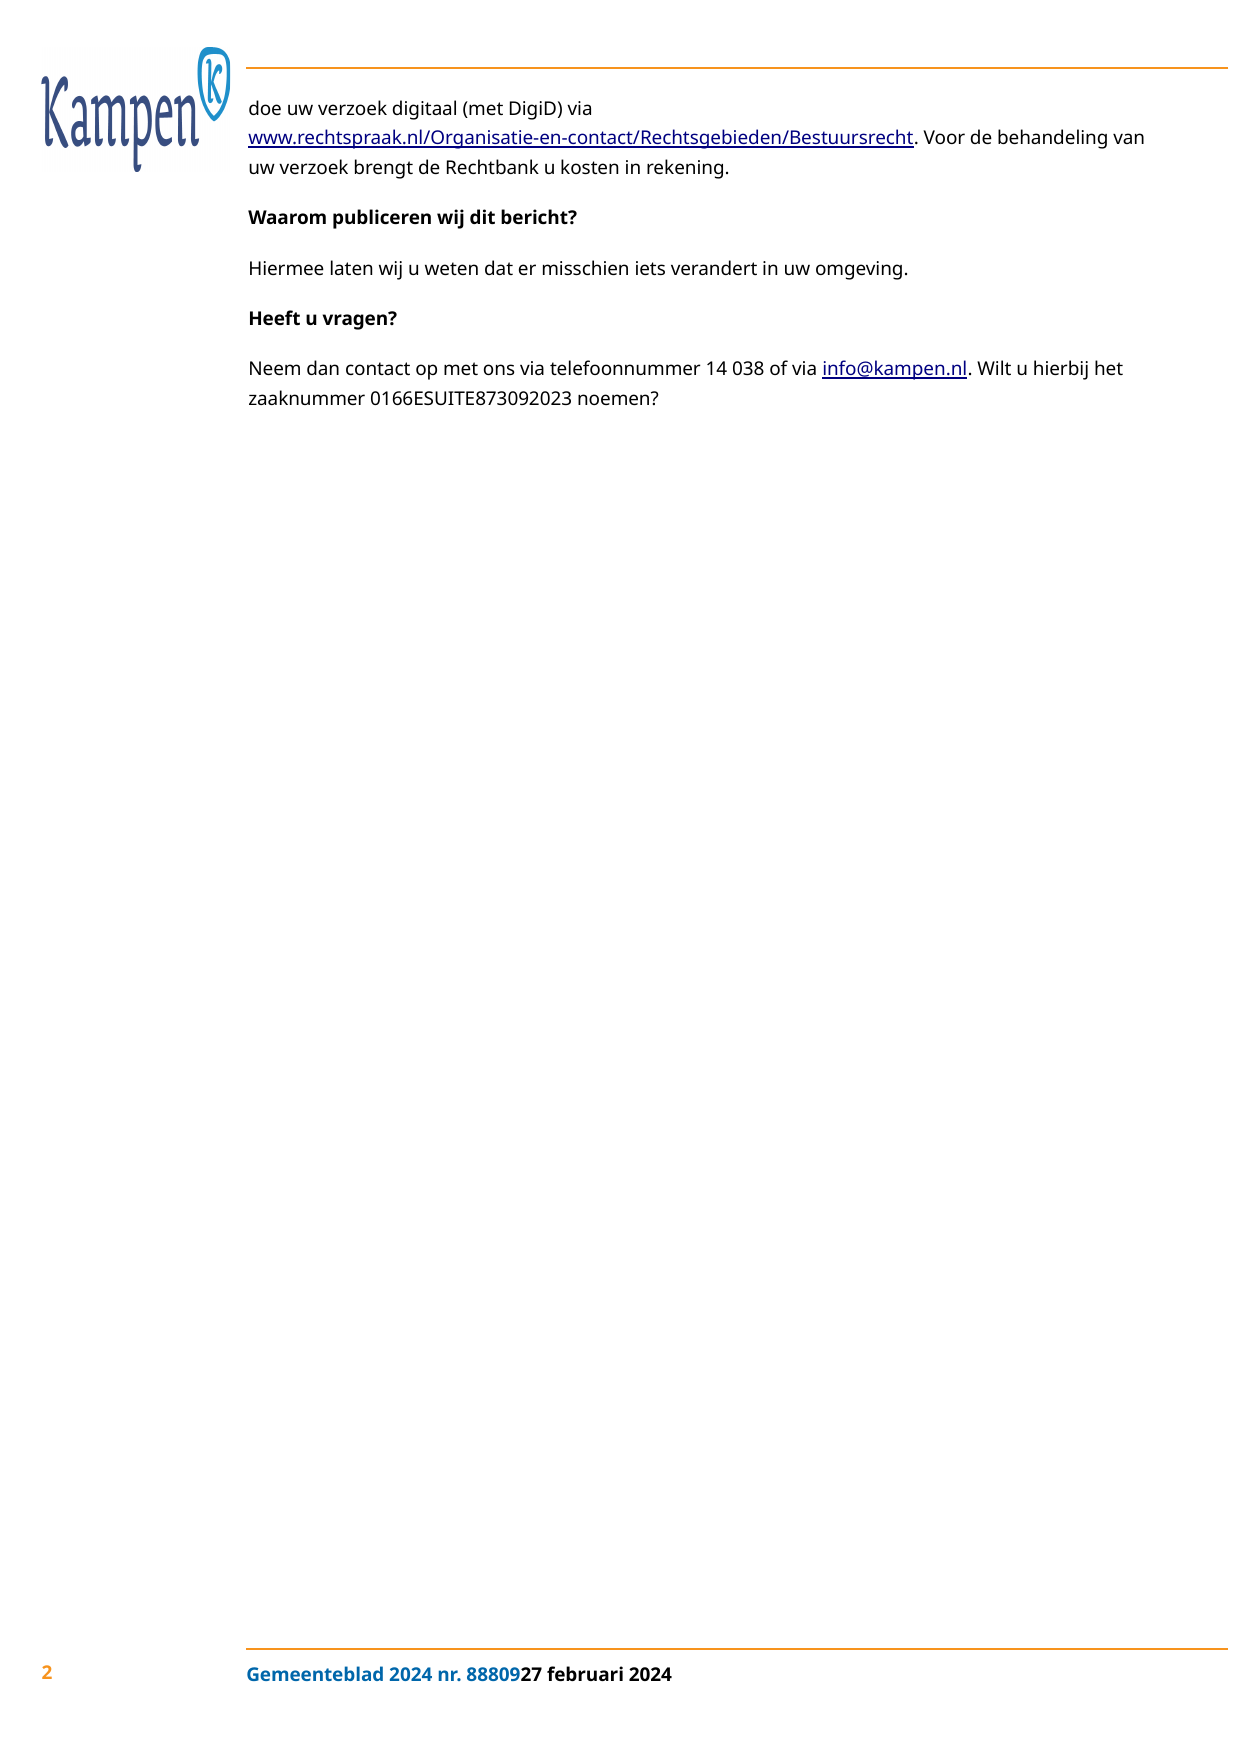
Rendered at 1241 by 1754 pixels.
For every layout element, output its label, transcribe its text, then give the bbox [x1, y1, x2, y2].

text Heeft u vragen? [248, 305, 1152, 331]
text doe uw verzoek digitaal (met DigiD) via www.rechtspraak.nl/Organisatie-en-contact/Rechtsgebieden/Bestuursrecht. Voor de behandeling van uw verzoek brengt de Rechtbank u kosten in rekening. [248, 95, 1152, 180]
picture [41, 47, 231, 172]
text Hiermee laten wij u weten dat er misschien iets verandert in uw omgeving. [248, 255, 1152, 281]
text Neem dan contact op met ons via telefoonnummer 14 038 of via info@kampen.nl. Wilt u hierbij het zaaknummer 0166ESUITE873092023 noemen? [248, 356, 1152, 411]
text Waarom publiceren wij dit bericht? [248, 204, 1152, 230]
